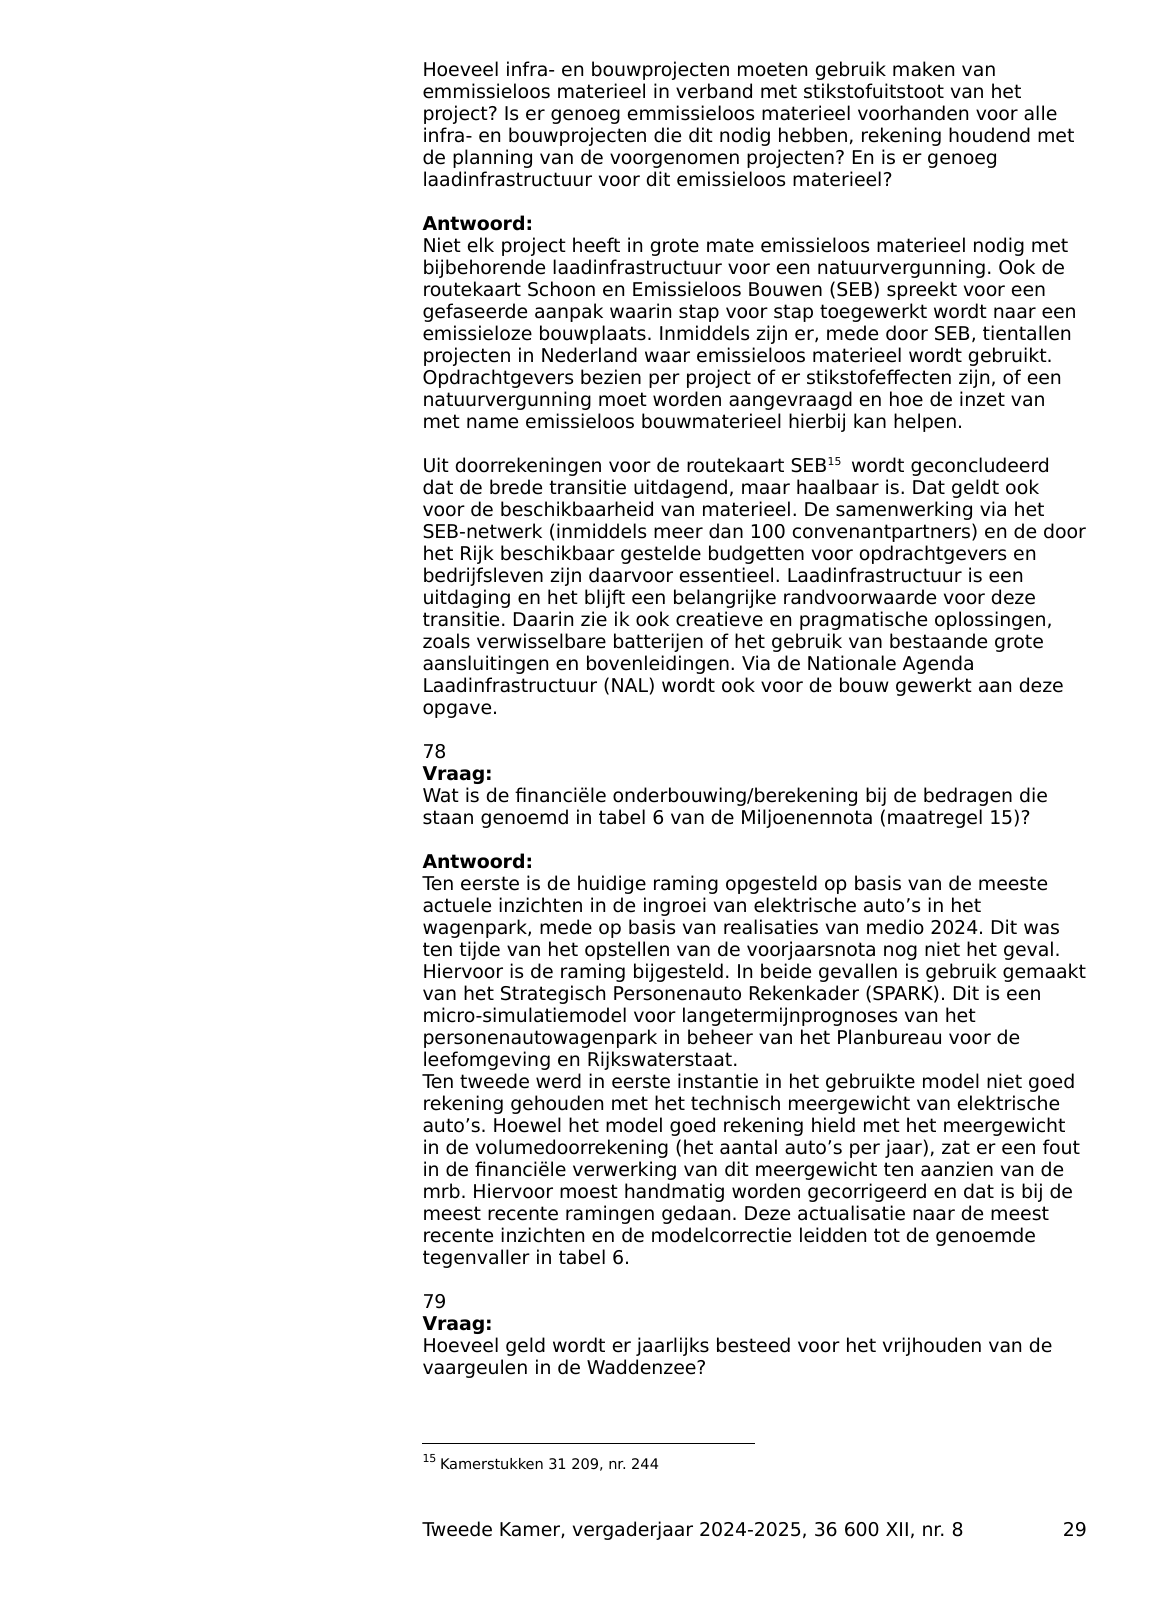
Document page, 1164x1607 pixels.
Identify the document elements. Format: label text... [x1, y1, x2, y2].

text Vraag: [422, 1313, 1087, 1335]
text 78 [422, 741, 1087, 763]
text Kamerstukken 31 209, nr. 244 [422, 1452, 1087, 1474]
text Antwoord: [422, 213, 1087, 235]
text 79 [422, 1291, 1087, 1313]
text Vraag: [422, 763, 1087, 785]
text Hoeveel geld wordt er jaarlijks besteed voor het vrijhouden van de vaargeulen in de Waddenzee? [422, 1335, 1087, 1379]
text Hoeveel infra- en bouwprojecten moeten gebruik maken van emmissieloos materieel in verband met stikstofuitstoot van het project? Is er genoeg emmissieloos materieel voorhanden voor alle infra- en bouwprojecten die dit nodig hebben, rekening houdend met de planning van de voorgenomen projecten? En is er genoeg laadinfrastructuur voor dit emissieloos materieel? [422, 59, 1087, 191]
text Ten eerste is de huidige raming opgesteld op basis van de meeste actuele inzichten in de ingroei van elektrische auto’s in het wagenpark, mede op basis van realisaties van medio 2024. Dit was ten tijde van het opstellen van de voorjaarsnota nog niet het geval. Hiervoor is de raming bijgesteld. In beide gevallen is gebruik gemaakt van het Strategisch Personenauto Rekenkader (SPARK). Dit is een micro-simulatiemodel voor langetermijnprognoses van het personenautowagenpark in beheer van het Planbureau voor de leefomgeving en Rijkswaterstaat. [422, 873, 1087, 1071]
text Uit doorrekeningen voor de routekaart SEB wordt geconcludeerd dat de brede transitie uitdagend, maar haalbaar is. Dat geldt ook voor de beschikbaarheid van materieel. De samenwerking via het SEB-netwerk (inmiddels meer dan 100 convenantpartners) en de door het Rijk beschikbaar gestelde budgetten voor opdrachtgevers en bedrijfsleven zijn daarvoor essentieel. Laadinfrastructuur is een uitdaging en het blijft een belangrijke randvoorwaarde voor deze transitie. Daarin zie ik ook creatieve en pragmatische oplossingen, zoals verwisselbare batterijen of het gebruik van bestaande grote aansluitingen en bovenleidingen. Via de Nationale Agenda Laadinfrastructuur (NAL) wordt ook voor de bouw gewerkt aan deze opgave. [422, 455, 1087, 719]
text Wat is de financiële onderbouwing/berekening bij de bedragen die staan genoemd in tabel 6 van de Miljoenennota (maatregel 15)? [422, 785, 1087, 829]
text Antwoord: [422, 851, 1087, 873]
text Ten tweede werd in eerste instantie in het gebruikte model niet goed rekening gehouden met het technisch meergewicht van elektrische auto’s. Hoewel het model goed rekening hield met het meergewicht in de volumedoorrekening (het aantal auto’s per jaar), zat er een fout in de financiële verwerking van dit meergewicht ten aanzien van de mrb. Hiervoor moest handmatig worden gecorrigeerd en dat is bij de meest recente ramingen gedaan. Deze actualisatie naar de meest recente inzichten en de modelcorrectie leidden tot de genoemde tegenvaller in tabel 6. [422, 1071, 1087, 1269]
text Niet elk project heeft in grote mate emissieloos materieel nodig met bijbehorende laadinfrastructuur voor een natuurvergunning. Ook de routekaart Schoon en Emissieloos Bouwen (SEB) spreekt voor een gefaseerde aanpak waarin stap voor stap toegewerkt wordt naar een emissieloze bouwplaats. Inmiddels zijn er, mede door SEB, tientallen projecten in Nederland waar emissieloos materieel wordt gebruikt. Opdrachtgevers bezien per project of er stikstofeffecten zijn, of een natuurvergunning moet worden aangevraagd en hoe de inzet van met name emissieloos bouwmaterieel hierbij kan helpen. [422, 235, 1087, 433]
